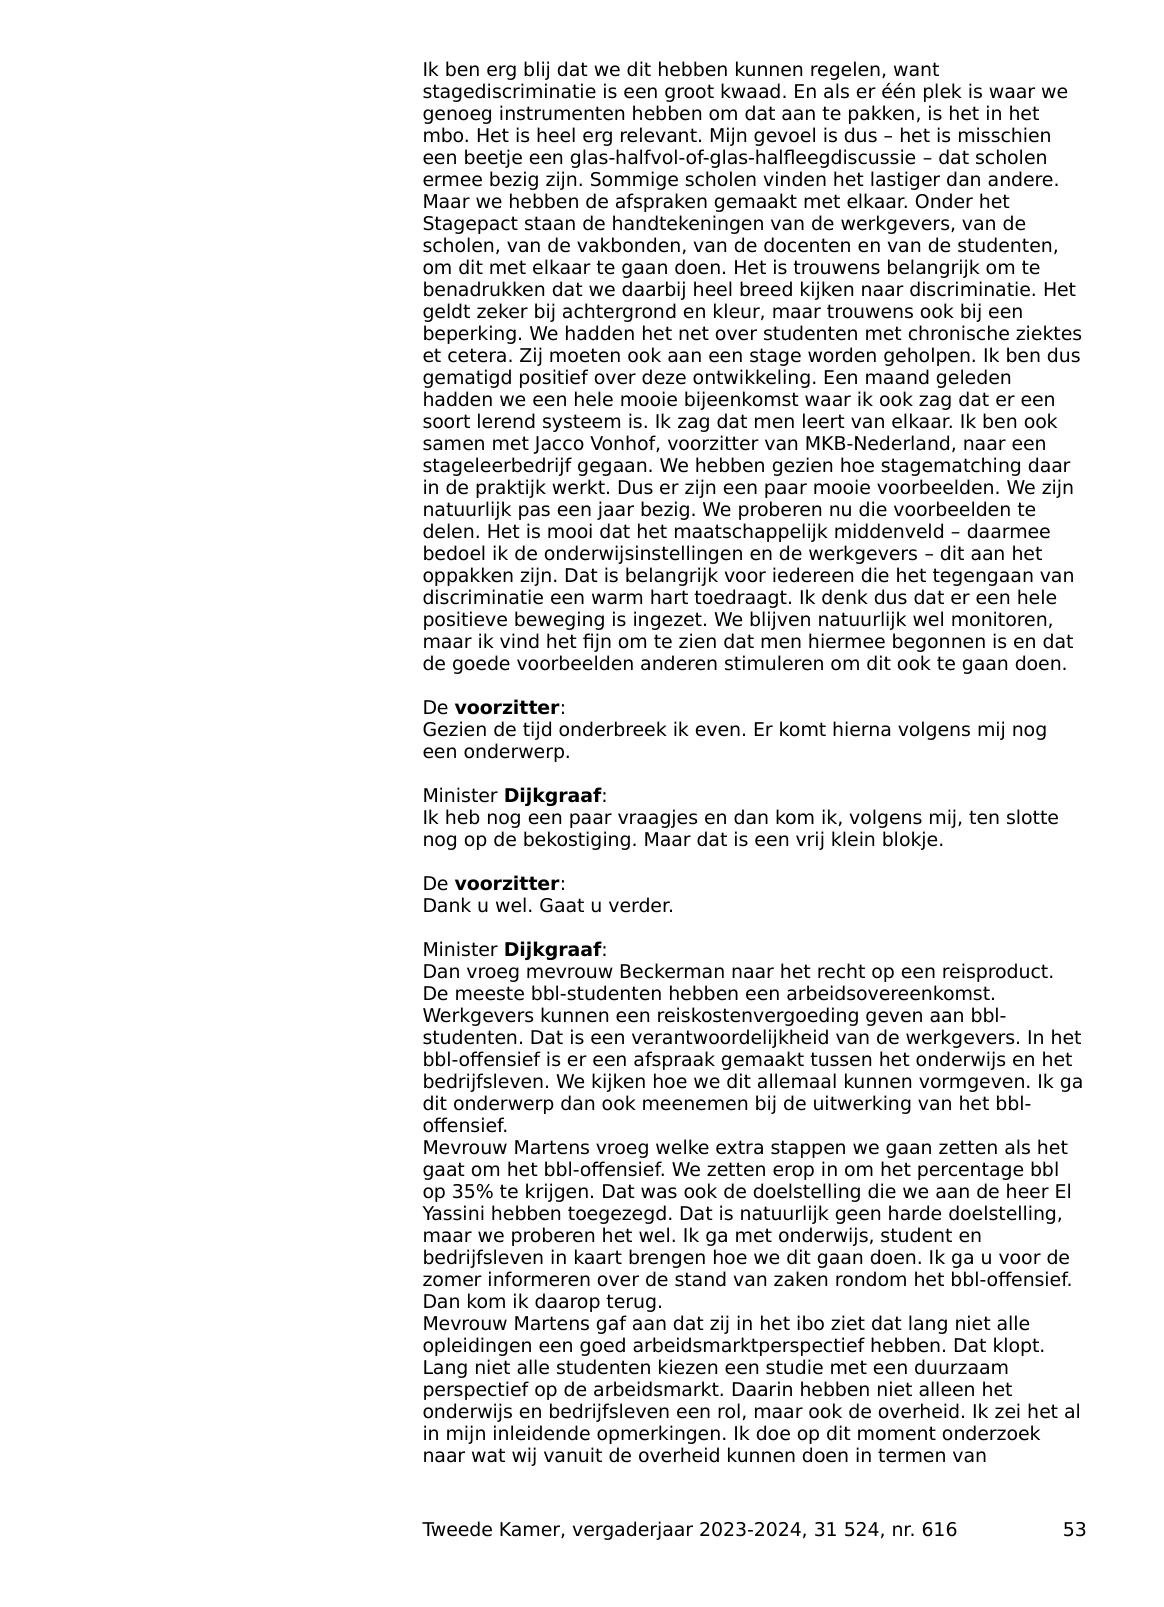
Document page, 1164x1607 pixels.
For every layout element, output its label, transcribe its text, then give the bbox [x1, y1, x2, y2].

text De voorzitter: [422, 873, 1087, 895]
text Mevrouw Martens vroeg welke extra stappen we gaan zetten als het gaat om het bbl-offensief. We zetten erop in om het percentage bbl op 35% te krijgen. Dat was ook de doelstelling die we aan de heer El Yassini hebben toegezegd. Dat is natuurlijk geen harde doelstelling, maar we proberen het wel. Ik ga met onderwijs, student en bedrijfsleven in kaart brengen hoe we dit gaan doen. Ik ga u voor de zomer informeren over de stand van zaken rondom het bbl-offensief. Dan kom ik daarop terug. [422, 1137, 1087, 1313]
text Dan vroeg mevrouw Beckerman naar het recht op een reisproduct. De meeste bbl-studenten hebben een arbeidsovereenkomst. Werkgevers kunnen een reiskostenvergoeding geven aan bbl-studenten. Dat is een verantwoordelijkheid van de werkgevers. In het bbl-offensief is er een afspraak gemaakt tussen het onderwijs en het bedrijfsleven. We kijken hoe we dit allemaal kunnen vormgeven. Ik ga dit onderwerp dan ook meenemen bij de uitwerking van het bbl-offensief. [422, 961, 1087, 1137]
text Mevrouw Martens gaf aan dat zij in het ibo ziet dat lang niet alle opleidingen een goed arbeidsmarktperspectief hebben. Dat klopt. Lang niet alle studenten kiezen een studie met een duurzaam perspectief op de arbeidsmarkt. Daarin hebben niet alleen het onderwijs en bedrijfsleven een rol, maar ook de overheid. Ik zei het al in mijn inleidende opmerkingen. Ik doe op dit moment onderzoek naar wat wij vanuit de overheid kunnen doen in termen van [422, 1313, 1087, 1467]
text Minister Dijkgraaf: [422, 785, 1087, 807]
text De voorzitter: [422, 697, 1087, 719]
text Gezien de tijd onderbreek ik even. Er komt hierna volgens mij nog een onderwerp. [422, 719, 1087, 763]
text Ik ben erg blij dat we dit hebben kunnen regelen, want stagediscriminatie is een groot kwaad. En als er één plek is waar we genoeg instrumenten hebben om dat aan te pakken, is het in het mbo. Het is heel erg relevant. Mijn gevoel is dus – het is misschien een beetje een glas-halfvol-of-glas-halfleegdiscussie – dat scholen ermee bezig zijn. Sommige scholen vinden het lastiger dan andere. Maar we hebben de afspraken gemaakt met elkaar. Onder het Stagepact staan de handtekeningen van de werkgevers, van de scholen, van de vakbonden, van de docenten en van de studenten, om dit met elkaar te gaan doen. Het is trouwens belangrijk om te benadrukken dat we daarbij heel breed kijken naar discriminatie. Het geldt zeker bij achtergrond en kleur, maar trouwens ook bij een beperking. We hadden het net over studenten met chronische ziektes et cetera. Zij moeten ook aan een stage worden geholpen. Ik ben dus gematigd positief over deze ontwikkeling. Een maand geleden hadden we een hele mooie bijeenkomst waar ik ook zag dat er een soort lerend systeem is. Ik zag dat men leert van elkaar. Ik ben ook samen met Jacco Vonhof, voorzitter van MKB-Nederland, naar een stageleerbedrijf gegaan. We hebben gezien hoe stagematching daar in de praktijk werkt. Dus er zijn een paar mooie voorbeelden. We zijn natuurlijk pas een jaar bezig. We proberen nu die voorbeelden te delen. Het is mooi dat het maatschappelijk middenveld – daarmee bedoel ik de onderwijsinstellingen en de werkgevers – dit aan het oppakken zijn. Dat is belangrijk voor iedereen die het tegengaan van discriminatie een warm hart toedraagt. Ik denk dus dat er een hele positieve beweging is ingezet. We blijven natuurlijk wel monitoren, maar ik vind het fijn om te zien dat men hiermee begonnen is en dat de goede voorbeelden anderen stimuleren om dit ook te gaan doen. [422, 59, 1087, 674]
text Dank u wel. Gaat u verder. [422, 895, 1087, 917]
text Ik heb nog een paar vraagjes en dan kom ik, volgens mij, ten slotte nog op de bekostiging. Maar dat is een vrij klein blokje. [422, 807, 1087, 851]
text Minister Dijkgraaf: [422, 939, 1087, 961]
